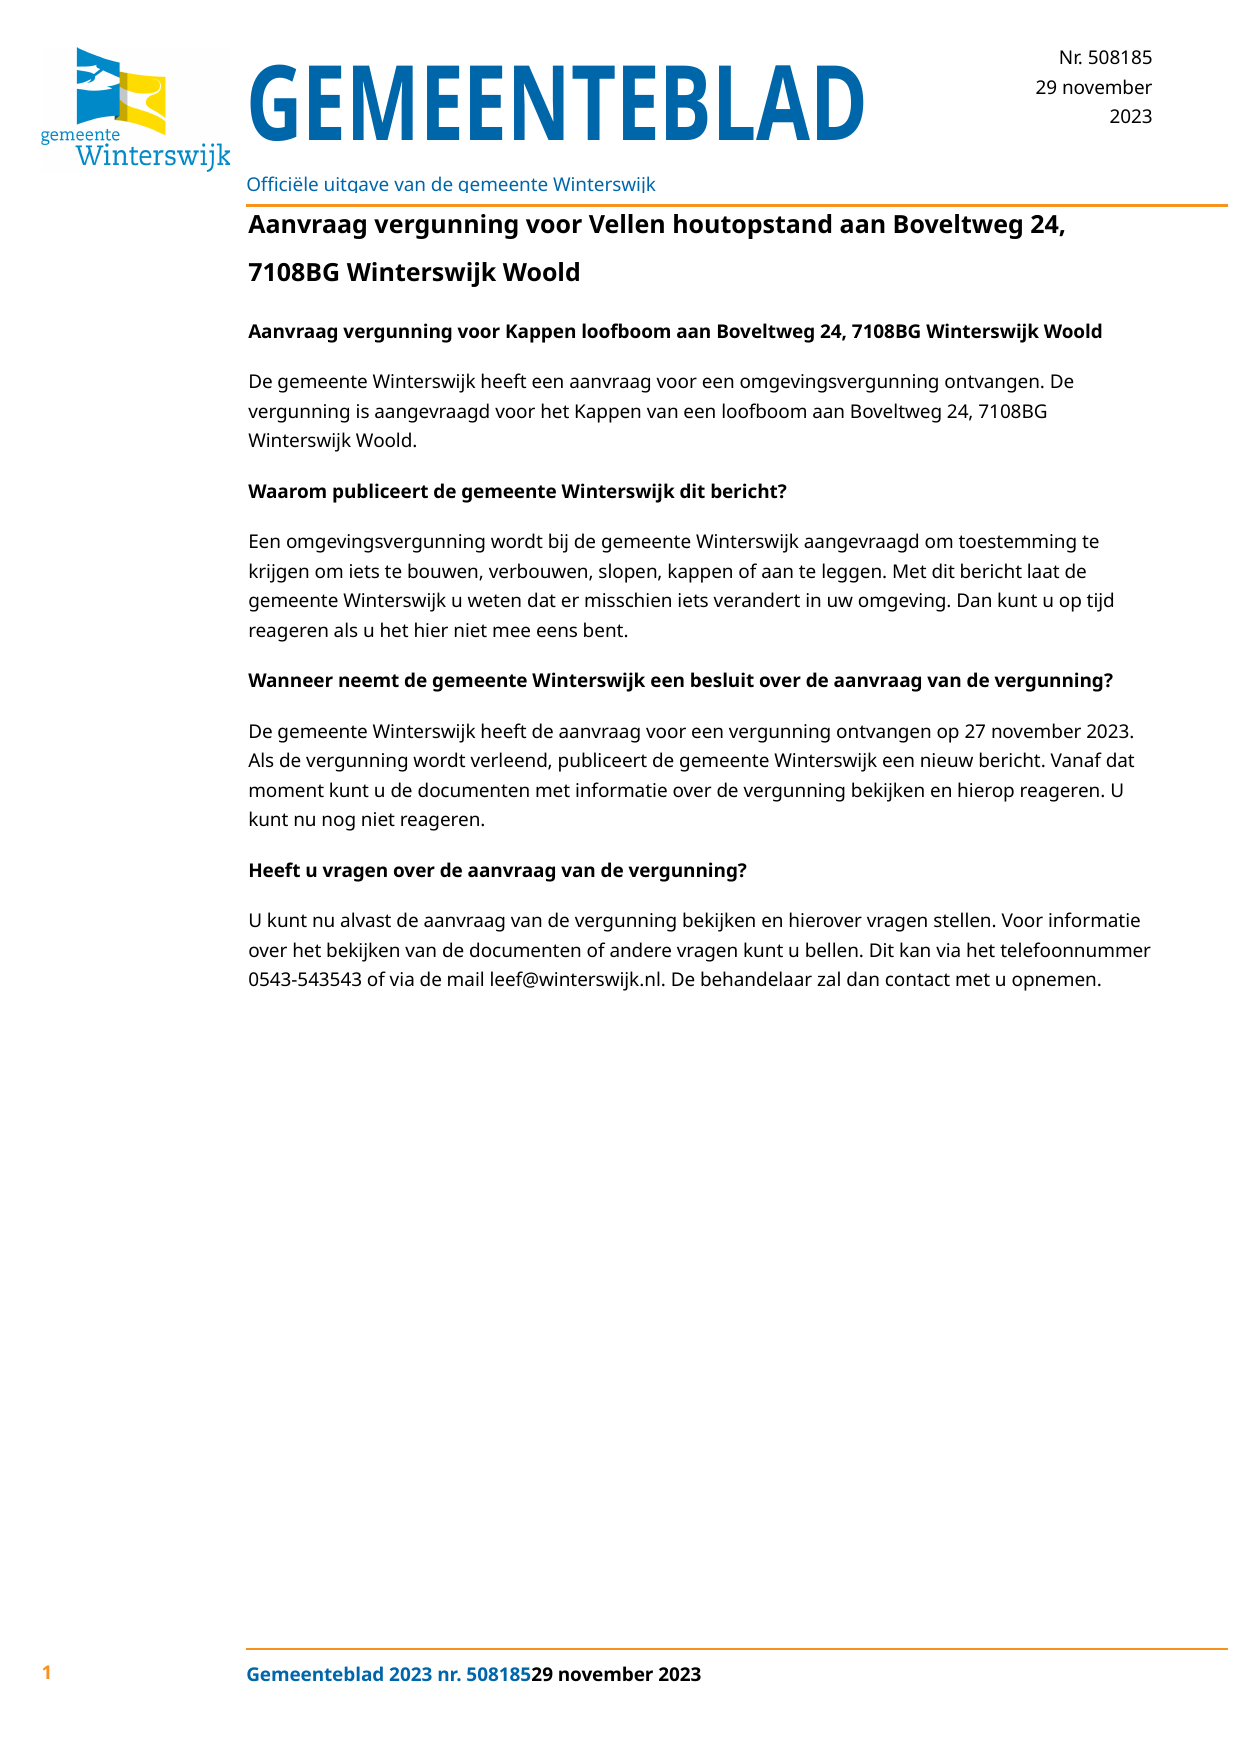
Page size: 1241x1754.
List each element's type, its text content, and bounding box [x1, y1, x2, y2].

text De gemeente Winterswijk heeft de aanvraag voor een vergunning ontvangen op 27 november 2023. Als de vergunning wordt verleend, publiceert de gemeente Winterswijk een nieuw bericht. Vanaf dat moment kunt u de documenten met informatie over de vergunning bekijken en hierop reageren. U kunt nu nog niet reageren. [248, 718, 1152, 832]
text Wanneer neemt de gemeente Winterswijk een besluit over de aanvraag van de vergunning? [248, 667, 1152, 693]
text U kunt nu alvast de aanvraag van de vergunning bekijken en hierover vragen stellen. Voor informatie over het bekijken van de documenten of andere vragen kunt u bellen. Dit kan via het telefoonnummer 0543-543543 of via de mail leef@winterswijk.nl. De behandelaar zal dan contact met u opnemen. [248, 907, 1152, 992]
text Aanvraag vergunning voor Kappen loofboom aan Boveltweg 24, 7108BG Winterswijk Woold [248, 318, 1152, 344]
text Aanvraag vergunning voor Vellen houtopstand aan Boveltweg 24, 7108BG Winterswijk Woold [248, 207, 1152, 288]
text Heeft u vragen over de aanvraag van de vergunning? [248, 857, 1152, 883]
text Een omgevingsvergunning wordt bij de gemeente Winterswijk aangevraagd om toestemming te krijgen om iets te bouwen, verbouwen, slopen, kappen of aan te leggen. Met dit bericht laat de gemeente Winterswijk u weten dat er misschien iets verandert in uw omgeving. Dan kunt u op tijd reageren als u het hier niet mee eens bent. [248, 528, 1152, 643]
text De gemeente Winterswijk heeft een aanvraag voor een omgevingsvergunning ontvangen. De vergunning is aangevraagd voor het Kappen van een loofboom aan Boveltweg 24, 7108BG Winterswijk Woold. [248, 368, 1152, 453]
text Waarom publiceert de gemeente Winterswijk dit bericht? [248, 478, 1152, 504]
picture [225, 153, 231, 162]
picture [41, 47, 231, 172]
